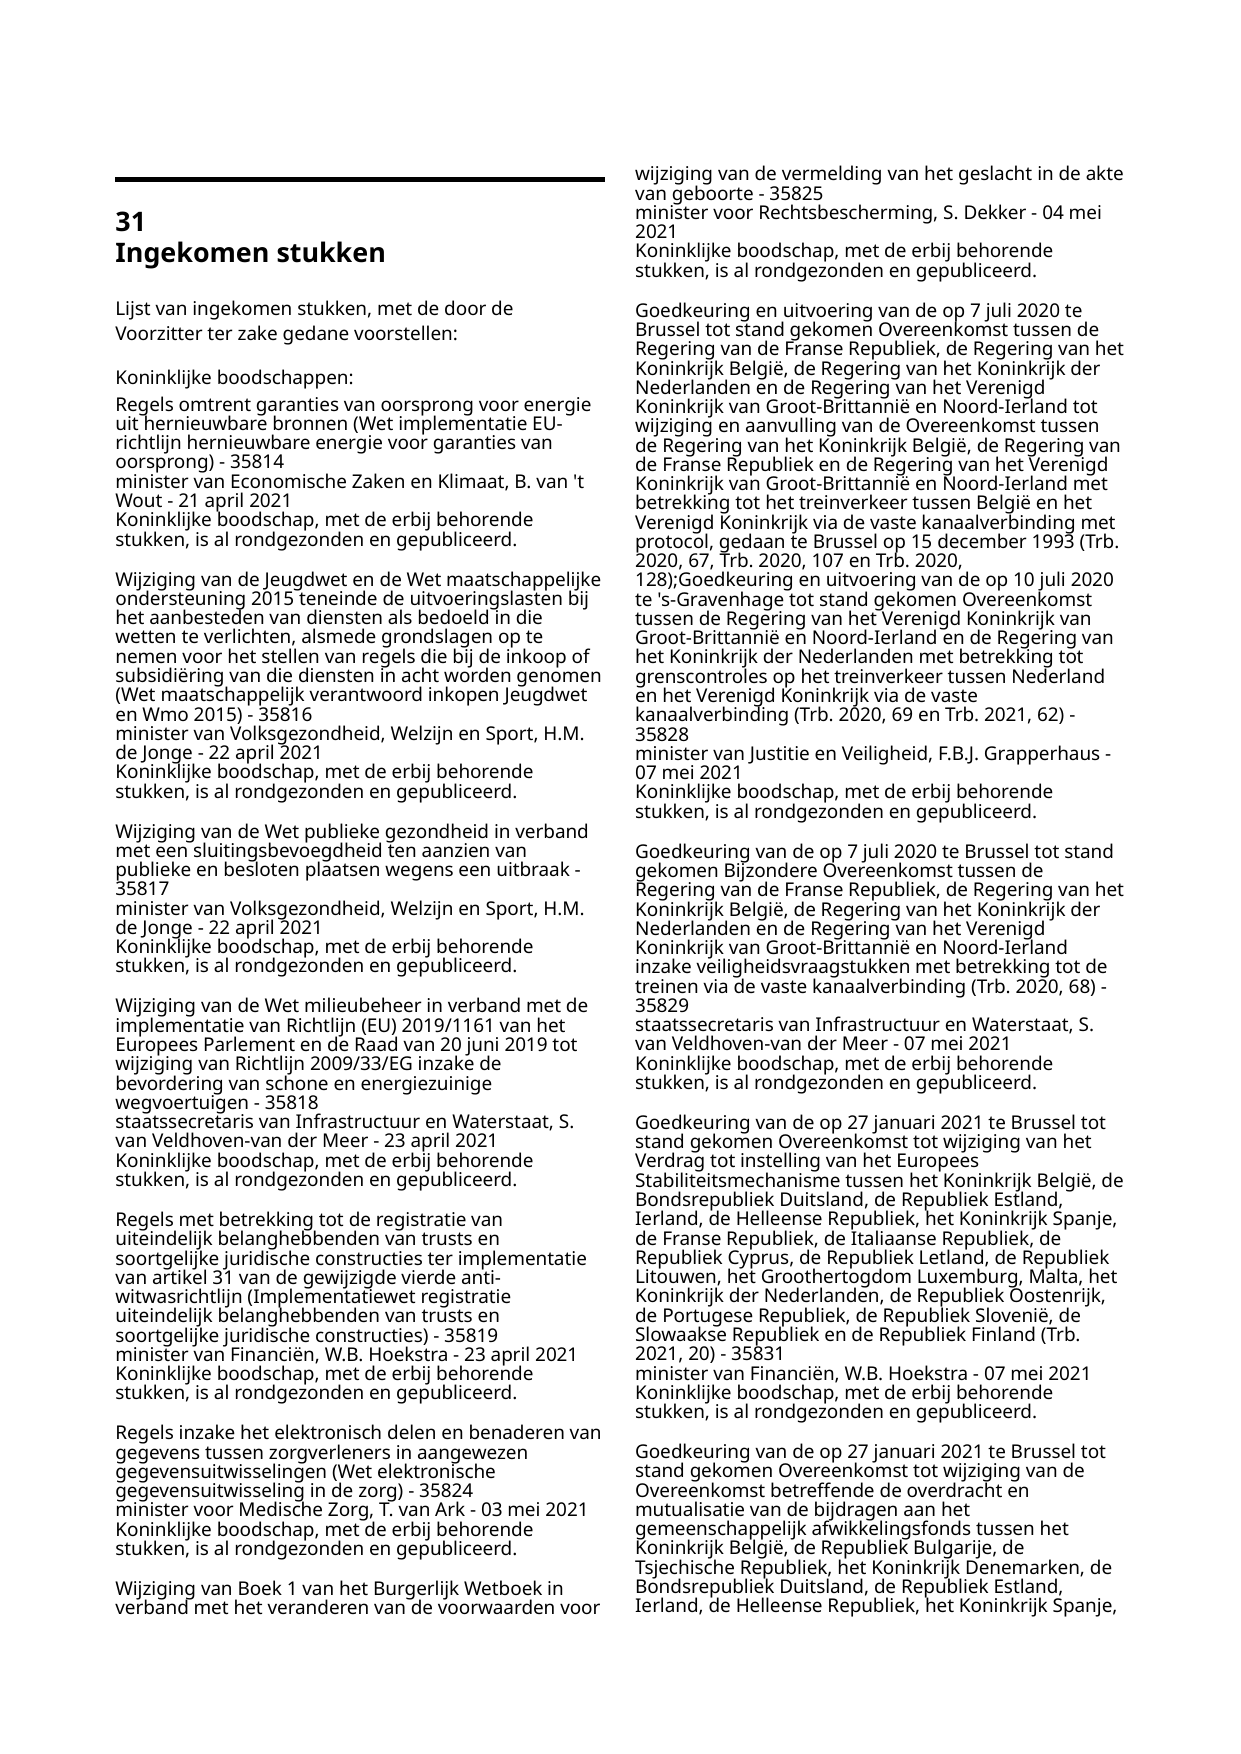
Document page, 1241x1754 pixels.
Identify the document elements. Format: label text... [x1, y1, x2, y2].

text minister van Volksgezondheid, Welzijn en Sport, H.M. de Jonge - 22 april 2021 [115, 900, 605, 938]
text Ingekomen stukken [115, 239, 605, 283]
text Goedkeuring van de op 27 januari 2021 te Brussel tot stand gekomen Overeenkomst tot wijziging van de Overeenkomst betreffende de overdracht en mutualisatie van de bijdragen aan het gemeenschappelijk afwikkelingsfonds tussen het Koninkrijk België, de Republiek Bulgarije, de Tsjechische Republiek, het Koninkrijk Denemarken, de Bondsrepubliek Duitsland, de Republiek Estland, Ierland, de Helleense Republiek, het Koninkrijk Spanje, [635, 1443, 1125, 1616]
text Wijziging van de Wet milieubeheer in verband met de implementatie van Richtlijn (EU) 2019/1161 van het Europees Parlement en de Raad van 20 juni 2019 tot wijziging van Richtlijn 2009/33/EG inzake de bevordering van schone en energiezuinige wegvoertuigen - 35818 [115, 997, 605, 1113]
text Koninklijke boodschap, met de erbij behorende stukken, is al rondgezonden en gepubliceerd. [635, 242, 1125, 281]
text Goedkeuring van de op 7 juli 2020 te Brussel tot stand gekomen Bijzondere Overeenkomst tussen de Regering van de Franse Republiek, de Regering van het Koninkrijk België, de Regering van het Koninkrijk der Nederlanden en de Regering van het Verenigd Koninkrijk van Groot-Brittannië en Noord-Ierland inzake veiligheidsvraagstukken met betrekking tot de treinen via de vaste kanaalverbinding (Trb. 2020, 68) - 35829 [635, 843, 1125, 1016]
text Goedkeuring en uitvoering van de op 7 juli 2020 te Brussel tot stand gekomen Overeenkomst tussen de Regering van de Franse Republiek, de Regering van het Koninkrijk België, de Regering van het Koninkrijk der Nederlanden en de Regering van het Verenigd Koninkrijk van Groot-Brittannië en Noord-Ierland tot wijziging en aanvulling van de Overeenkomst tussen de Regering van het Koninkrijk België, de Regering van de Franse Republiek en de Regering van het Verenigd Koninkrijk van Groot-Brittannië en Noord-Ierland met betrekking tot het treinverkeer tussen België en het Verenigd Koninkrijk via de vaste kanaalverbinding met protocol, gedaan te Brussel op 15 december 1993 (Trb. 2020, 67, Trb. 2020, 107 en Trb. 2020, 128);Goedkeuring en uitvoering van de op 10 juli 2020 te 's-Gravenhage tot stand gekomen Overeenkomst tussen de Regering van het Verenigd Koninkrijk van Groot-Brittannië en Noord-Ierland en de Regering van het Koninkrijk der Nederlanden met betrekking tot grenscontroles op het treinverkeer tussen Nederland en het Verenigd Koninkrijk via de vaste kanaalverbinding (Trb. 2020, 69 en Trb. 2021, 62) - 35828 [635, 302, 1125, 745]
text Koninklijke boodschap, met de erbij behorende stukken, is al rondgezonden en gepubliceerd. [635, 1384, 1125, 1422]
text Koninklijke boodschap, met de erbij behorende stukken, is al rondgezonden en gepubliceerd. [115, 1521, 605, 1559]
text 31 [115, 203, 605, 239]
text minister van Economische Zaken en Klimaat, B. van 't Wout - 21 april 2021 [115, 473, 605, 511]
text Regels omtrent garanties van oorsprong voor energie uit hernieuwbare bronnen (Wet implementatie EU-richtlijn hernieuwbare energie voor garanties van oorsprong) - 35814 [115, 396, 605, 473]
text minister van Justitie en Veiligheid, F.B.J. Grapperhaus - 07 mei 2021 [635, 745, 1125, 783]
text Wijziging van de Wet publieke gezondheid in verband met een sluitingsbevoegdheid ten aanzien van publieke en besloten plaatsen wegens een uitbraak - 35817 [115, 823, 605, 900]
text Koninklijke boodschap, met de erbij behorende stukken, is al rondgezonden en gepubliceerd. [115, 1365, 605, 1404]
text minister voor Rechtsbescherming, S. Dekker - 04 mei 2021 [635, 204, 1125, 242]
text Wijziging van de Jeugdwet en de Wet maatschappelijke ondersteuning 2015 teneinde de uitvoeringslasten bij het aanbesteden van diensten als bedoeld in die wetten te verlichten, alsmede grondslagen op te nemen voor het stellen van regels die bij de inkoop of subsidiëring van die diensten in acht worden genomen (Wet maatschappelijk verantwoord inkopen Jeugdwet en Wmo 2015) - 35816 [115, 571, 605, 725]
text Koninklijke boodschap, met de erbij behorende stukken, is al rondgezonden en gepubliceerd. [115, 511, 605, 550]
text staatssecretaris van Infrastructuur en Waterstaat, S. van Veldhoven-van der Meer - 23 april 2021 [115, 1113, 605, 1152]
text Koninklijke boodschap, met de erbij behorende stukken, is al rondgezonden en gepubliceerd. [115, 763, 605, 802]
text wijziging van de vermelding van het geslacht in de akte van geboorte - 35825 [635, 165, 1125, 204]
text minister voor Medische Zorg, T. van Ark - 03 mei 2021 [115, 1501, 605, 1521]
text minister van Volksgezondheid, Welzijn en Sport, H.M. de Jonge - 22 april 2021 [115, 725, 605, 763]
text Regels met betrekking tot de registratie van uiteindelijk belanghebbenden van trusts en soortgelijke juridische constructies ter implementatie van artikel 31 van de gewijzigde vierde anti- witwasrichtlijn (Implementatiewet registratie uiteindelijk belanghebbenden van trusts en soortgelijke juridische constructies) - 35819 [115, 1211, 605, 1346]
text Koninklijke boodschap, met de erbij behorende stukken, is al rondgezonden en gepubliceerd. [635, 783, 1125, 822]
text Goedkeuring van de op 27 januari 2021 te Brussel tot stand gekomen Overeenkomst tot wijziging van het Verdrag tot instelling van het Europees Stabiliteitsmechanisme tussen het Koninkrijk België, de Bondsrepubliek Duitsland, de Republiek Estland, Ierland, de Helleense Republiek, het Koninkrijk Spanje, de Franse Republiek, de Italiaanse Republiek, de Republiek Cyprus, de Republiek Letland, de Republiek Litouwen, het Groothertogdom Luxemburg, Malta, het Koninkrijk der Nederlanden, de Republiek Oostenrijk, de Portugese Republiek, de Republiek Slovenië, de Slowaakse Republiek en de Republiek Finland (Trb. 2021, 20) - 35831 [635, 1114, 1125, 1364]
text Koninklijke boodschap, met de erbij behorende stukken, is al rondgezonden en gepubliceerd. [115, 938, 605, 977]
text Koninklijke boodschap, met de erbij behorende stukken, is al rondgezonden en gepubliceerd. [115, 1152, 605, 1190]
text minister van Financiën, W.B. Hoekstra - 23 april 2021 [115, 1346, 605, 1365]
text Lijst van ingekomen stukken, met de door de Voorzitter ter zake gedane voorstellen: [115, 295, 605, 346]
text Koninklijke boodschap, met de erbij behorende stukken, is al rondgezonden en gepubliceerd. [635, 1055, 1125, 1093]
text staatssecretaris van Infrastructuur en Waterstaat, S. van Veldhoven-van der Meer - 07 mei 2021 [635, 1016, 1125, 1055]
text minister van Financiën, W.B. Hoekstra - 07 mei 2021 [635, 1364, 1125, 1384]
text Wijziging van Boek 1 van het Burgerlijk Wetboek in verband met het veranderen van de voorwaarden voor [115, 1580, 605, 1618]
text Koninklijke boodschappen: [115, 364, 605, 390]
text Regels inzake het elektronisch delen en benaderen van gegevens tussen zorgverleners in aangewezen gegevensuitwisselingen (Wet elektronische gegevensuitwisseling in de zorg) - 35824 [115, 1424, 605, 1501]
